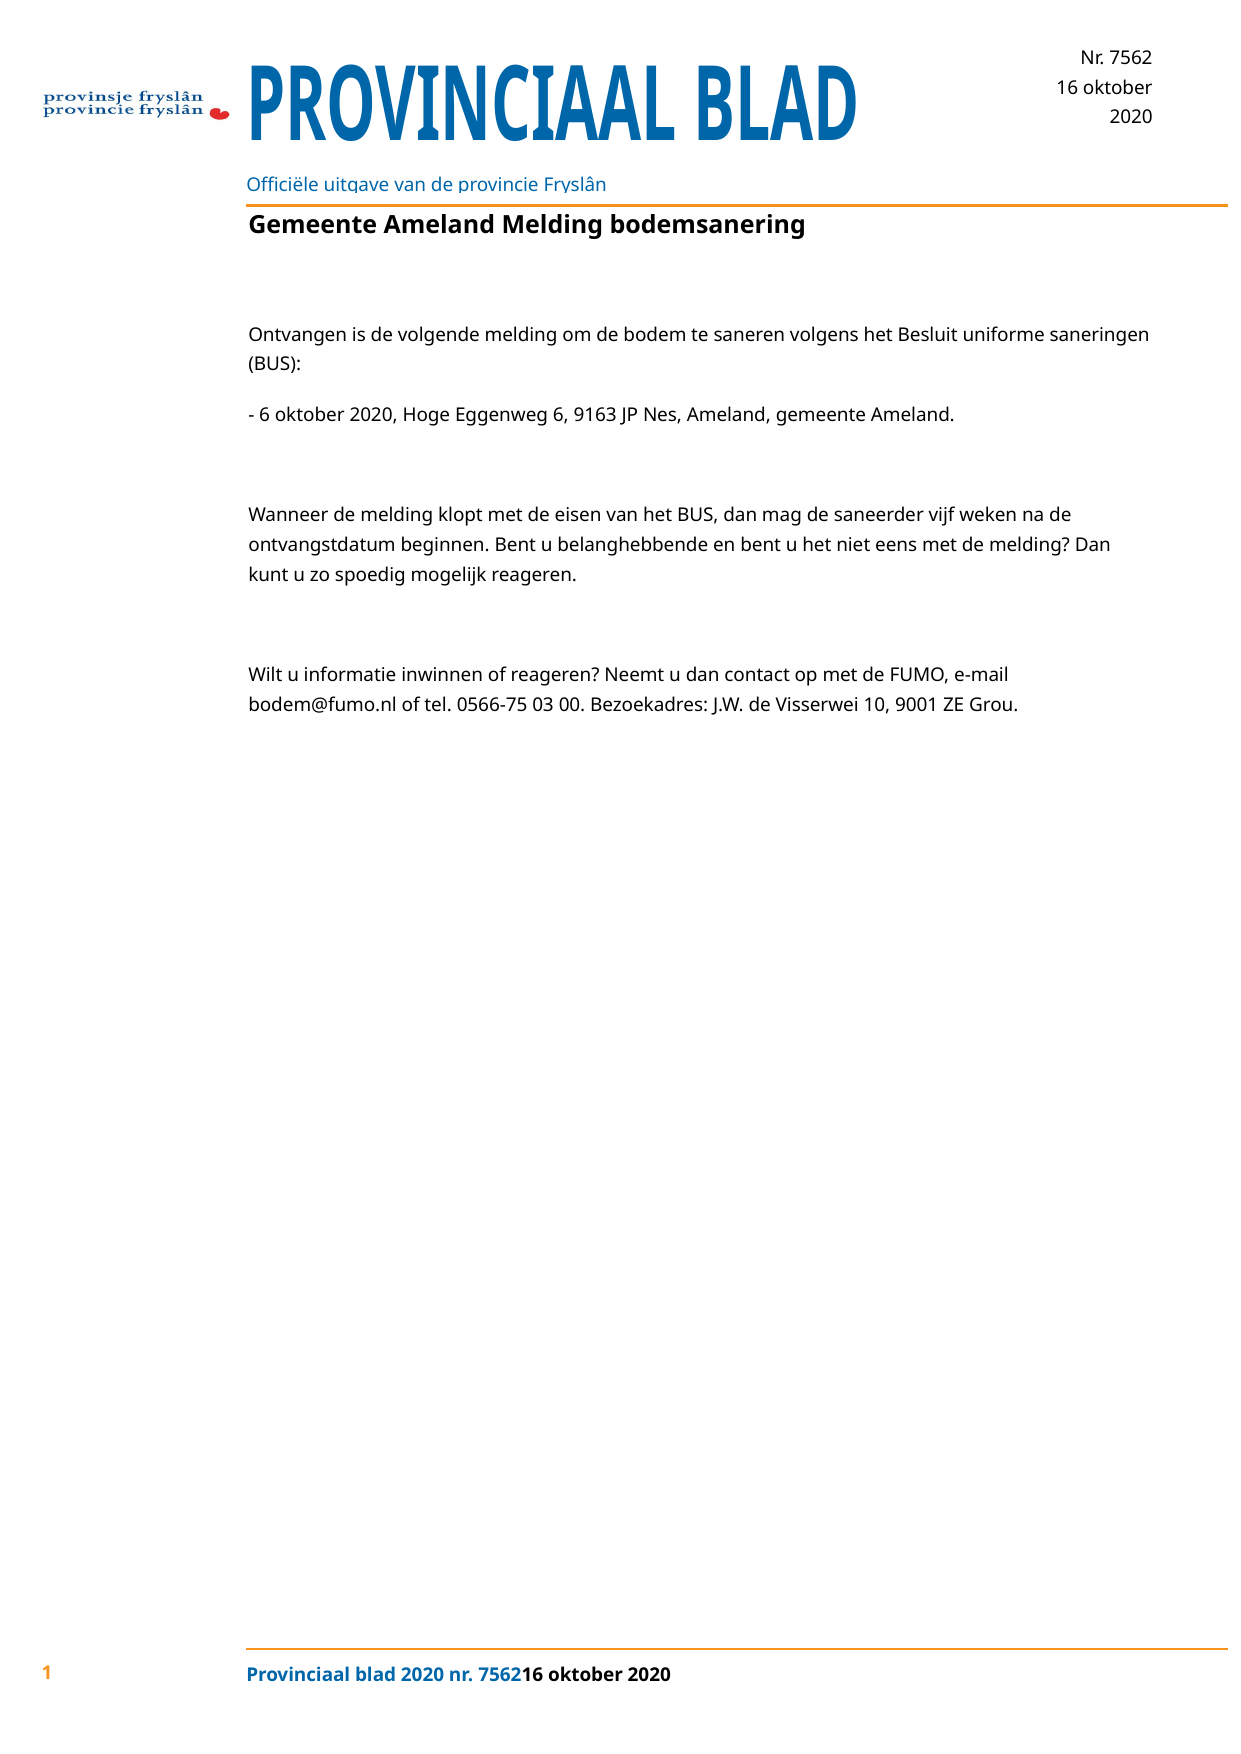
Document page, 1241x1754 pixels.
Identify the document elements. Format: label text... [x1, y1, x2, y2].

picture [41, 47, 231, 172]
text Wilt u informatie inwinnen of reageren? Neemt u dan contact op met de FUMO, e-mail bodem@fumo.nl of tel. 0566-75 03 00. Bezoekadres: J.W. de Visserwei 10, 9001 ZE Grou. [248, 662, 1152, 717]
text Gemeente Ameland Melding bodemsanering [248, 207, 1152, 241]
text Ontvangen is de volgende melding om de bodem te saneren volgens het Besluit uniforme saneringen (BUS): [248, 321, 1152, 376]
text - 6 oktober 2020, Hoge Eggenweg 6, 9163 JP Nes, Ameland, gemeente Ameland. [248, 401, 1152, 426]
text Wanneer de melding klopt met de eisen van het BUS, dan mag de saneerder vijf weken na de ontvangstdatum beginnen. Bent u belanghebbende en bent u het niet eens met de melding? Dan kunt u zo spoedig mogelijk reageren. [248, 502, 1152, 586]
